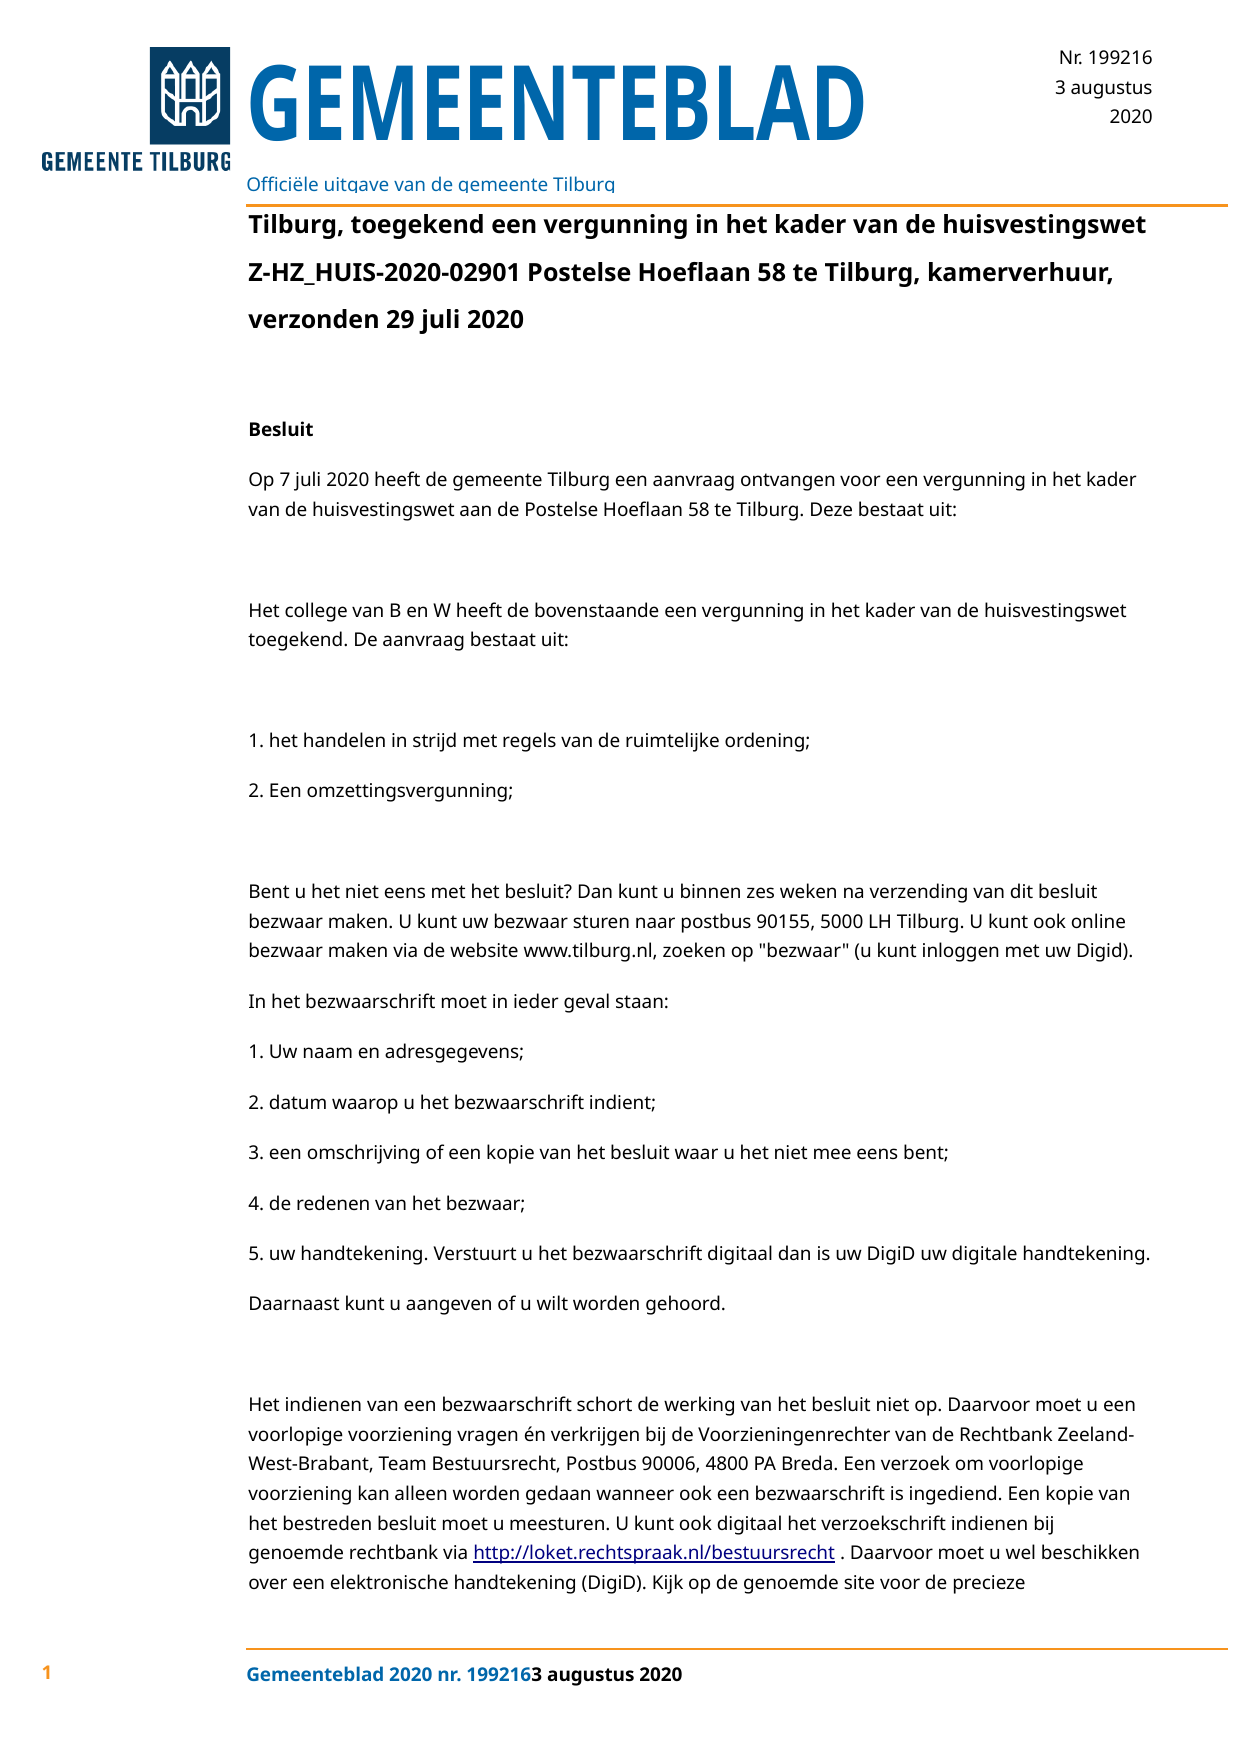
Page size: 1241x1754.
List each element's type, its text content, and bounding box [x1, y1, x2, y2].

text 1. Uw naam en adresgegevens; [248, 1038, 1152, 1064]
text 2. datum waarop u het bezwaarschrift indient; [248, 1089, 1152, 1114]
text Tilburg, toegekend een vergunning in het kader van de huisvestingswet Z-HZ_HUIS-2020-02901 Postelse Hoeflaan 58 te Tilburg, kamerverhuur, verzonden 29 juli 2020 [248, 207, 1152, 336]
text 3. een omschrijving of een kopie van het besluit waar u het niet mee eens bent; [248, 1139, 1152, 1165]
text Daarnaast kunt u aangeven of u wilt worden gehoord. [248, 1291, 1152, 1316]
text Bent u het niet eens met het besluit? Dan kunt u binnen zes weken na verzending van dit besluit bezwaar maken. U kunt uw bezwaar sturen naar postbus 90155, 5000 LH Tilburg. U kunt ook online bezwaar maken via de website www.tilburg.nl, zoeken op "bezwaar" (u kunt inloggen met uw Digid). [248, 878, 1152, 963]
text Besluit [248, 416, 1152, 442]
text Op 7 juli 2020 heeft de gemeente Tilburg een aanvraag ontvangen voor een vergunning in het kader van de huisvestingswet aan de Postelse Hoeflaan 58 te Tilburg. Deze bestaat uit: [248, 466, 1152, 522]
text 2. Een omzettingsvergunning; [248, 778, 1152, 803]
text 1. het handelen in strijd met regels van de ruimtelijke ordening; [248, 727, 1152, 753]
text Het indienen van een bezwaarschrift schort de werking van het besluit niet op. Daarvoor moet u een voorlopige voorziening vragen én verkrijgen bij de Voorzieningenrechter van de Rechtbank Zeeland-West-Brabant, Team Bestuursrecht, Postbus 90006, 4800 PA Breda. Een verzoek om voorlopige voorziening kan alleen worden gedaan wanneer ook een bezwaarschrift is ingediend. Een kopie van het bestreden besluit moet u meesturen. U kunt ook digitaal het verzoekschrift indienen bij genoemde rechtbank via http://loket.rechtspraak.nl/bestuursrecht . Daarvoor moet u wel beschikken over een elektronische handtekening (DigiD). Kijk op de genoemde site voor de precieze [248, 1391, 1152, 1594]
picture [41, 47, 231, 172]
text 4. de redenen van het bezwaar; [248, 1190, 1152, 1215]
text Het college van B en W heeft de bovenstaande een vergunning in het kader van de huisvestingswet toegekend. De aanvraag bestaat uit: [248, 597, 1152, 652]
text In het bezwaarschrift moet in ieder geval staan: [248, 988, 1152, 1014]
text 5. uw handtekening. Verstuurt u het bezwaarschrift digitaal dan is uw DigiD uw digitale handtekening. [248, 1240, 1152, 1266]
